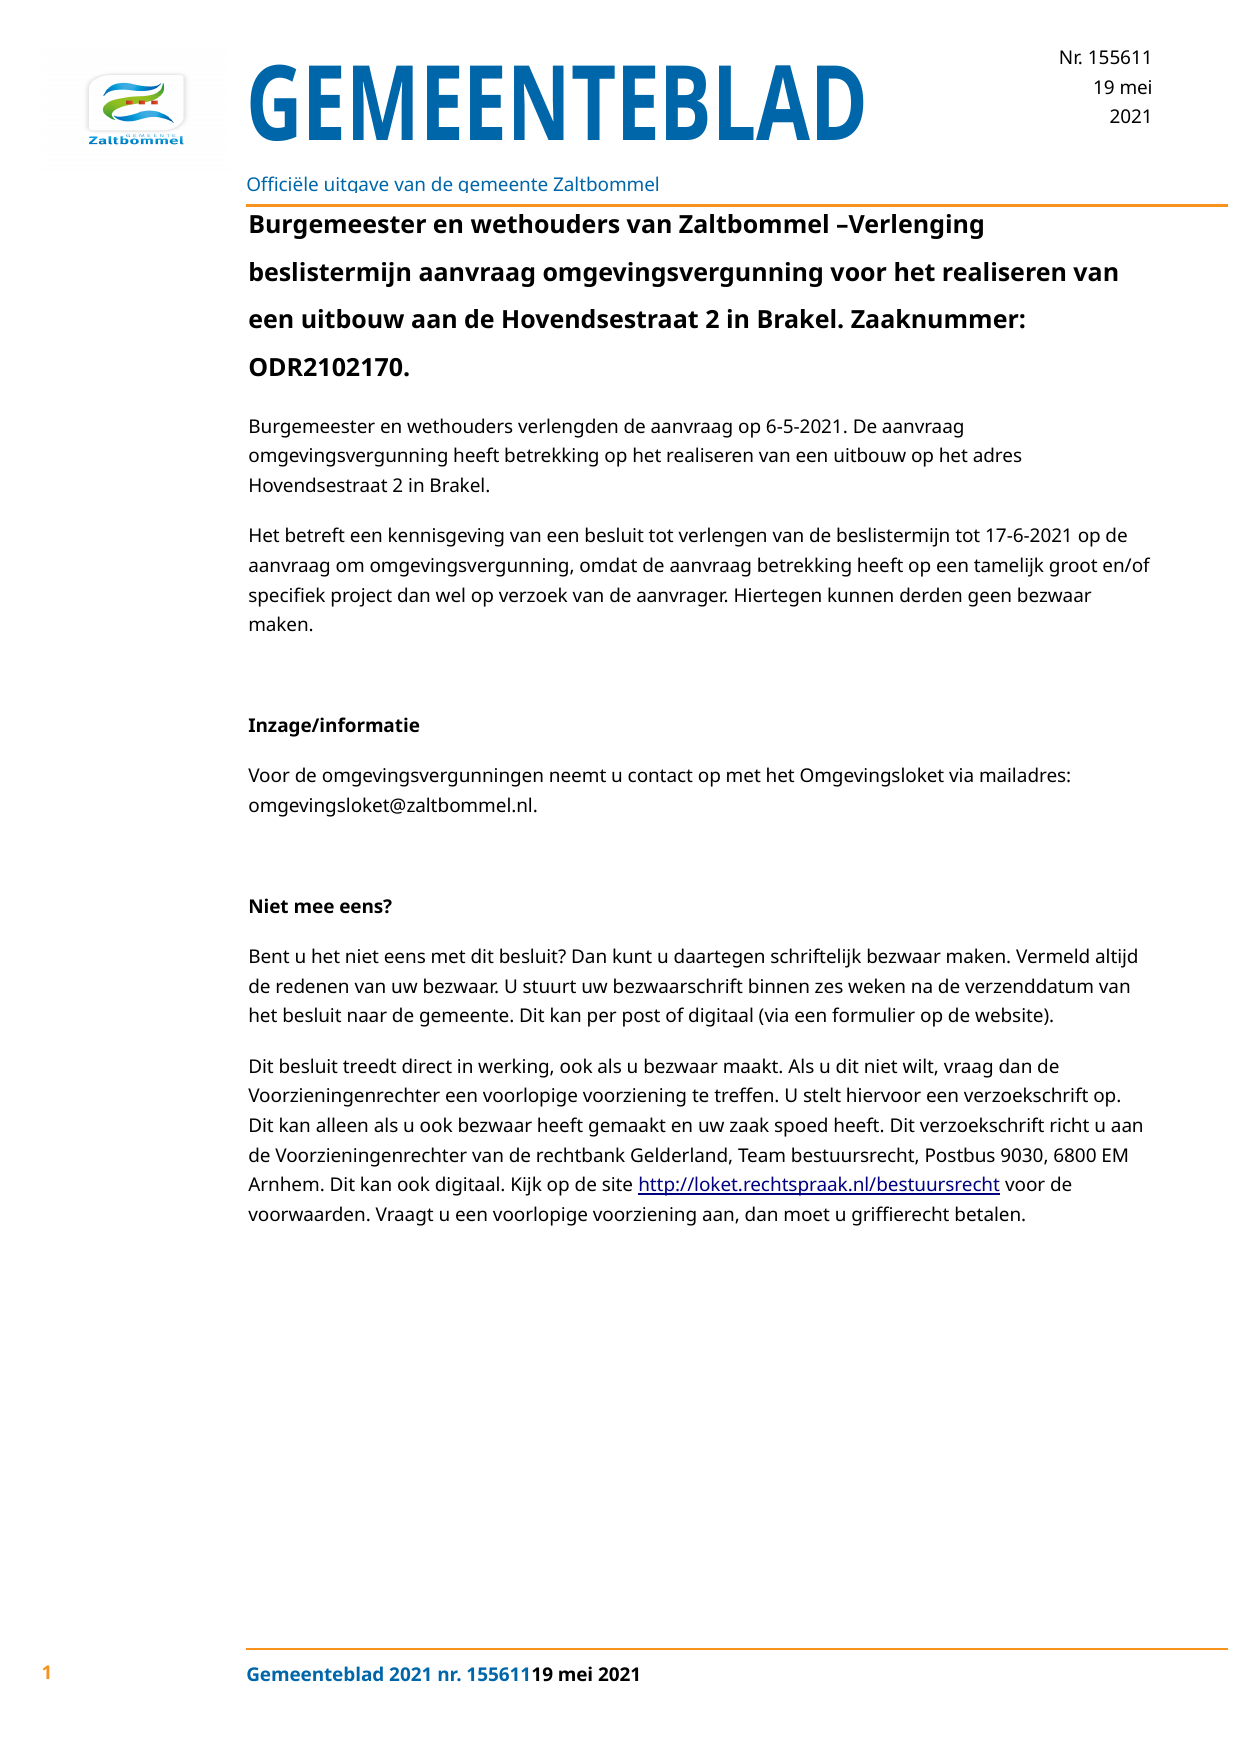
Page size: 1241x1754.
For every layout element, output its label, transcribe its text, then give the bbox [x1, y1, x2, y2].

text Het betreft een kennisgeving van een besluit tot verlengen van de beslistermijn tot 17-6-2021 op de aanvraag om omgevingsvergunning, omdat de aanvraag betrekking heeft op een tamelijk groot en/of specifiek project dan wel op verzoek van de aanvrager. Hiertegen kunnen derden geen bezwaar maken. [248, 523, 1152, 637]
text Burgemeester en wethouders verlengden de aanvraag op 6-5-2021. De aanvraag omgevingsvergunning heeft betrekking op het realiseren van een uitbouw op het adres Hovendsestraat 2 in Brakel. [248, 413, 1152, 498]
text Burgemeester en wethouders van Zaltbommel –Verlenging beslistermijn aanvraag omgevingsvergunning voor het realiseren van een uitbouw aan de Hovendsestraat 2 in Brakel. Zaaknummer: ODR2102170. [248, 207, 1152, 384]
text Inzage/informatie [248, 712, 1152, 738]
text Bent u het niet eens met dit besluit? Dan kunt u daartegen schriftelijk bezwaar maken. Vermeld altijd de redenen van uw bezwaar. U stuurt uw bezwaarschrift binnen zes weken na de verzenddatum van het besluit naar de gemeente. Dit kan per post of digitaal (via een formulier op de website). [248, 943, 1152, 1028]
text Voor de omgevingsvergunningen neemt u contact op met het Omgevingsloket via mailadres: omgevingsloket@zaltbommel.nl. [248, 763, 1152, 818]
text Dit besluit treedt direct in werking, ook als u bezwaar maakt. Als u dit niet wilt, vraag dan de Voorzieningenrechter een voorlopige voorziening te treffen. U stelt hiervoor een verzoekschrift op. Dit kan alleen als u ook bezwaar heeft gemaakt en uw zaak spoed heeft. Dit verzoekschrift richt u aan de Voorzieningenrechter van de rechtbank Gelderland, Team bestuursrecht, Postbus 9030, 6800 EM Arnhem. Dit kan ook digitaal. Kijk op de site http://loket.rechtspraak.nl/bestuursrecht voor de voorwaarden. Vraagt u een voorlopige voorziening aan, dan moet u griffierecht betalen. [248, 1053, 1152, 1227]
text Niet mee eens? [248, 893, 1152, 919]
picture [41, 47, 231, 172]
